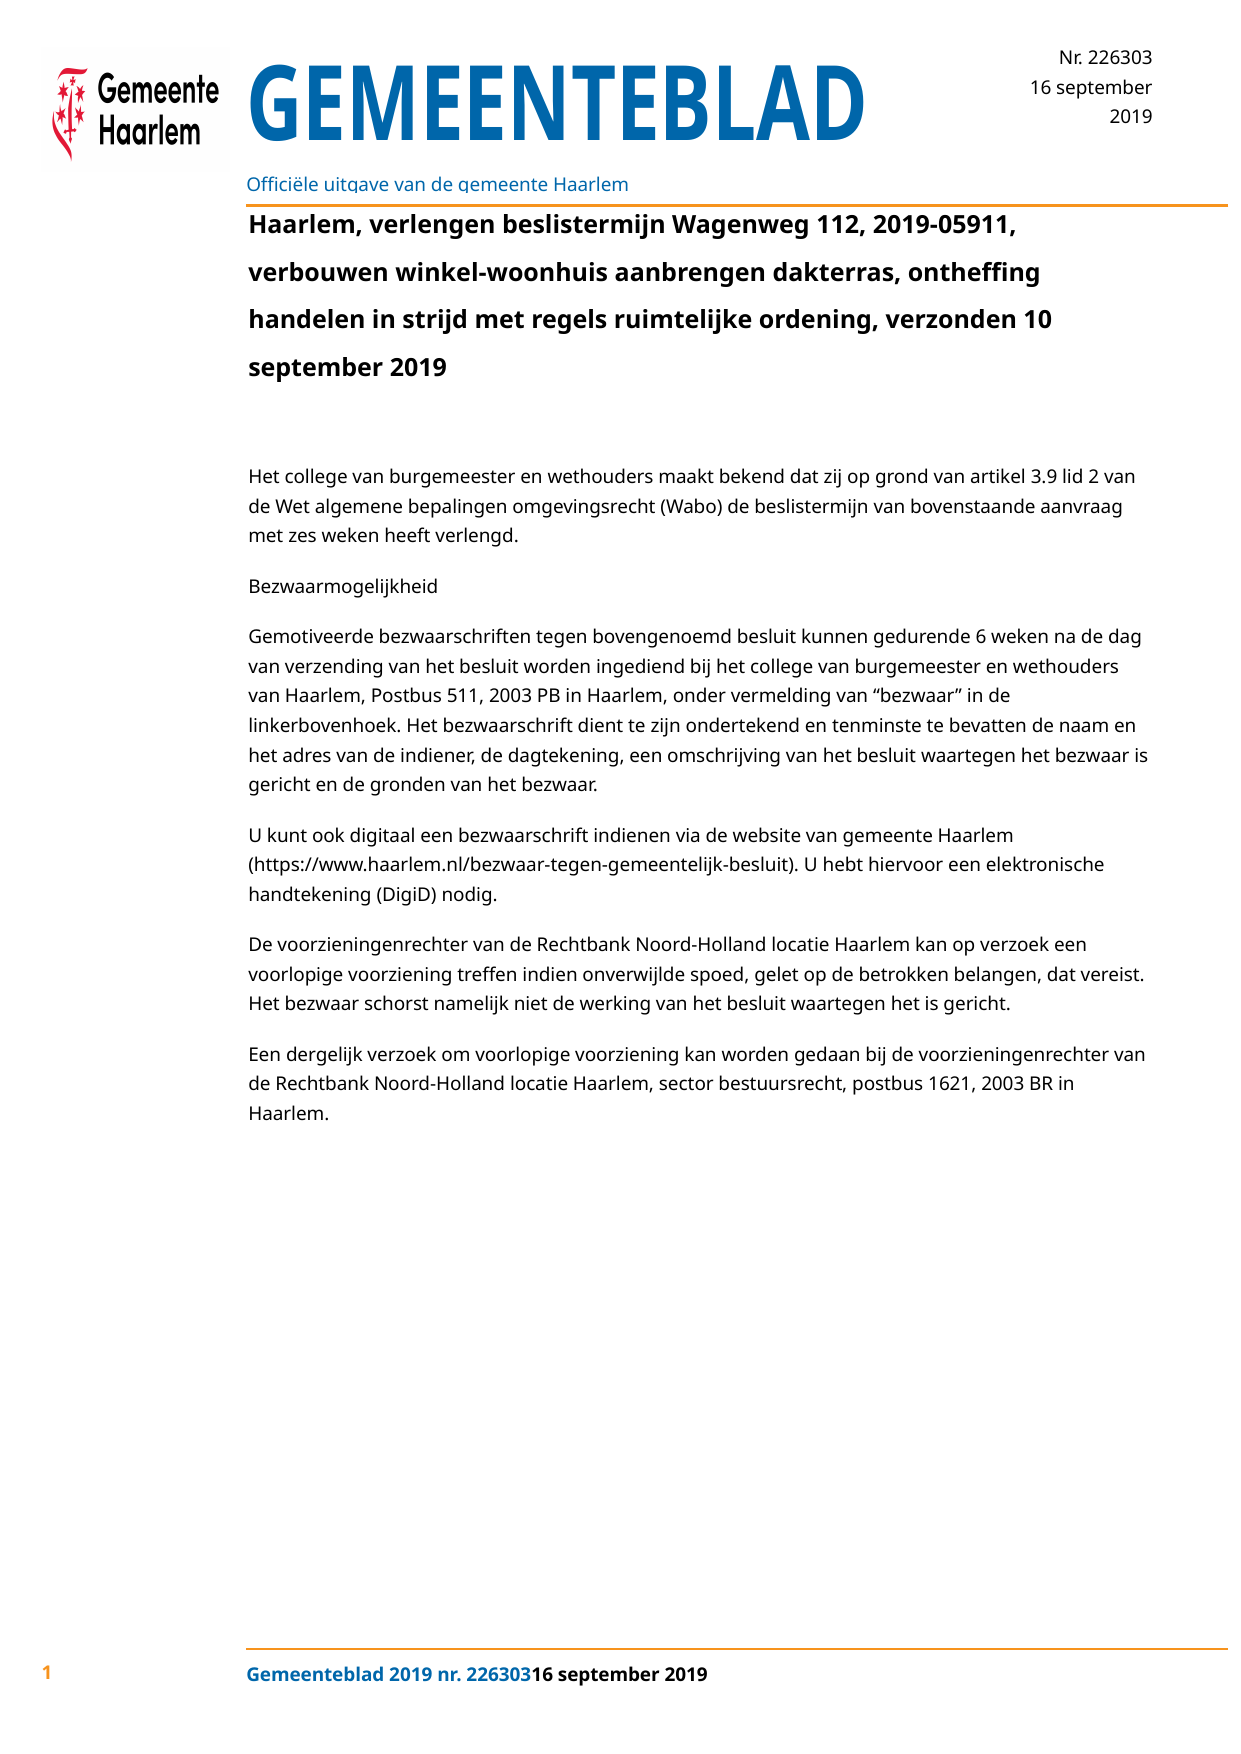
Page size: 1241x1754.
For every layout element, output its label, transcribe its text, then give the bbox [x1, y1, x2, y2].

text U kunt ook digitaal een bezwaarschrift indienen via de website van gemeente Haarlem (https://www.haarlem.nl/bezwaar-tegen-gemeentelijk-besluit). U hebt hiervoor een elektronische handtekening (DigiD) nodig. [248, 822, 1152, 907]
text Bezwaarmogelijkheid [248, 573, 1152, 599]
text Het college van burgemeester en wethouders maakt bekend dat zij op grond van artikel 3.9 lid 2 van de Wet algemene bepalingen omgevingsrecht (Wabo) de beslistermijn van bovenstaande aanvraag met zes weken heeft verlengd. [248, 463, 1152, 548]
text Een dergelijk verzoek om voorlopige voorziening kan worden gedaan bij de voorzieningenrechter van de Rechtbank Noord-Holland locatie Haarlem, sector bestuursrecht, postbus 1621, 2003 BR in Haarlem. [248, 1041, 1152, 1126]
text Haarlem, verlengen beslistermijn Wagenweg 112, 2019-05911, verbouwen winkel-woonhuis aanbrengen dakterras, ontheffing handelen in strijd met regels ruimtelijke ordening, verzonden 10 september 2019 [248, 207, 1152, 384]
text Gemotiveerde bezwaarschriften tegen bovengenoemd besluit kunnen gedurende 6 weken na de dag van verzending van het besluit worden ingediend bij het college van burgemeester en wethouders van Haarlem, Postbus 511, 2003 PB in Haarlem, onder vermelding van “bezwaar” in de linkerbovenhoek. Het bezwaarschrift dient te zijn ondertekend en tenminste te bevatten de naam en het adres van de indiener, de dagtekening, een omschrijving van het besluit waartegen het bezwaar is gericht en de gronden van het bezwaar. [248, 623, 1152, 797]
text De voorzieningenrechter van de Rechtbank Noord-Holland locatie Haarlem kan op verzoek een voorlopige voorziening treffen indien onverwijlde spoed, gelet op de betrokken belangen, dat vereist. Het bezwaar schorst namelijk niet de werking van het besluit waartegen het is gericht. [248, 931, 1152, 1016]
picture [41, 47, 231, 172]
